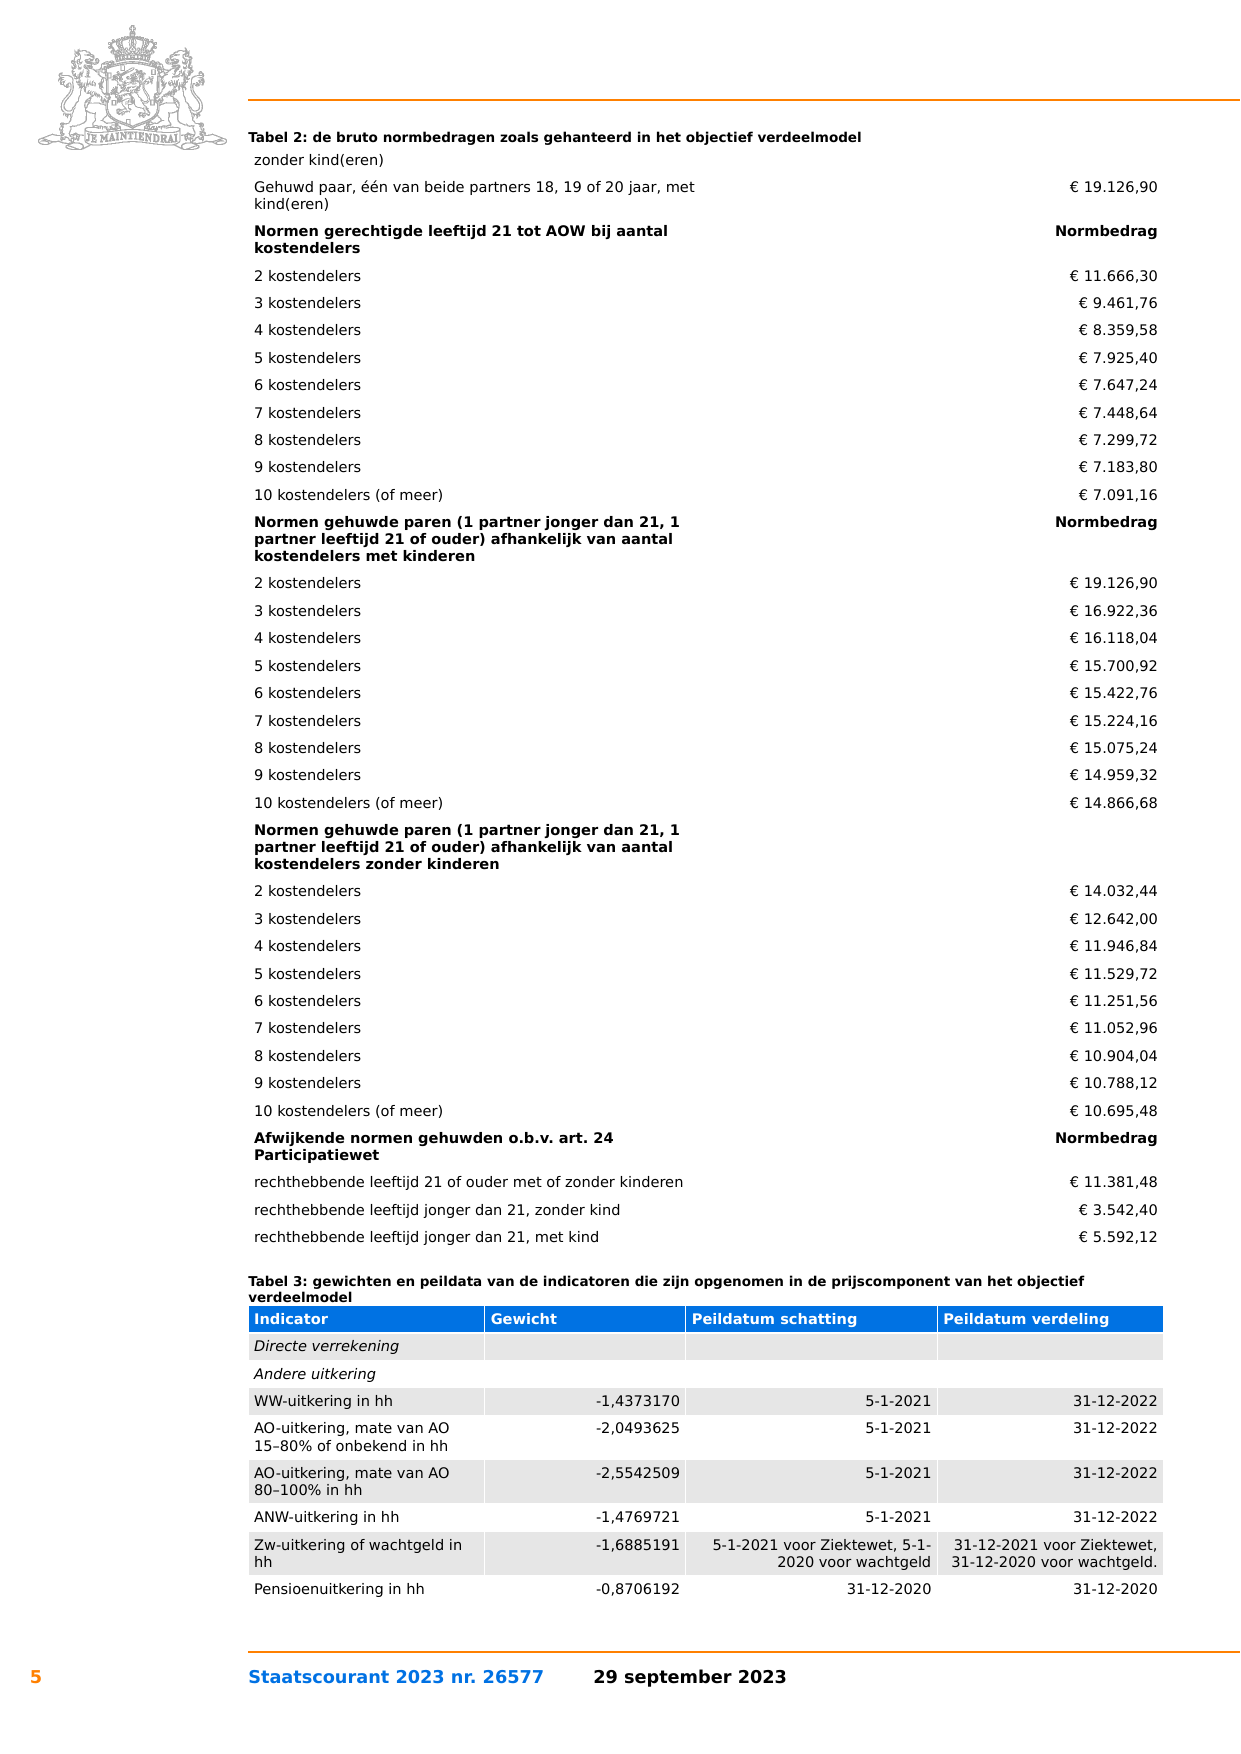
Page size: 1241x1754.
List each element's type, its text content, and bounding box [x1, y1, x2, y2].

table_cell Pensioenuitkering in hh [249, 1576, 484, 1603]
table_cell 31-12-2022 [938, 1460, 1163, 1503]
table_cell € 7.925,40 [712, 345, 1163, 371]
table_cell € 14.959,32 [712, 763, 1163, 789]
table_cell € 9.461,76 [712, 290, 1163, 317]
table_cell Normbedrag [712, 509, 1163, 570]
table_cell € 10.904,04 [712, 1043, 1163, 1069]
table_cell 31-12-2022 [938, 1505, 1163, 1531]
table_cell 8 kostendelers [249, 735, 711, 761]
table_cell 9 kostendelers [249, 455, 711, 481]
table_cell 4 kostendelers [249, 626, 711, 652]
table_cell 6 kostendelers [249, 373, 711, 399]
table_cell € 7.647,24 [712, 373, 1163, 399]
table_cell -1,4769721 [485, 1505, 685, 1531]
table_cell 6 kostendelers [249, 680, 711, 707]
table_cell Directe verrekening [249, 1334, 484, 1360]
table_cell AO-uitkering, mate van AO 15–80% of onbekend in hh [249, 1416, 484, 1459]
table_cell 31-12-2022 [938, 1388, 1163, 1415]
table_cell 8 kostendelers [249, 1043, 711, 1069]
table_cell € 5.592,12 [712, 1224, 1163, 1251]
table_cell 4 kostendelers [249, 318, 711, 344]
table_cell 2 kostendelers [249, 263, 711, 289]
table_cell € 7.448,64 [712, 400, 1163, 426]
table_cell [712, 146, 1163, 173]
table_cell € 16.118,04 [712, 626, 1163, 652]
table_cell € 15.075,24 [712, 735, 1163, 761]
table_cell rechthebbende leeftijd jonger dan 21, zonder kind [249, 1197, 711, 1223]
table_cell 5-1-2021 [686, 1460, 937, 1503]
table_cell € 11.052,96 [712, 1016, 1163, 1042]
table_cell € 11.529,72 [712, 961, 1163, 987]
table_cell 3 kostendelers [249, 906, 711, 932]
table_cell ANW-uitkering in hh [249, 1505, 484, 1531]
table_cell € 7.299,72 [712, 427, 1163, 453]
table_cell 6 kostendelers [249, 988, 711, 1014]
table_cell 7 kostendelers [249, 400, 711, 426]
table_cell € 11.381,48 [712, 1170, 1163, 1196]
table_cell € 7.183,80 [712, 455, 1163, 481]
table_cell WW-uitkering in hh [249, 1388, 484, 1415]
table_cell € 19.126,90 [712, 571, 1163, 597]
table_cell 4 kostendelers [249, 934, 711, 960]
table_cell 7 kostendelers [249, 1016, 711, 1042]
table_cell Peildatum verdeling [938, 1306, 1163, 1332]
table_cell € 16.922,36 [712, 598, 1163, 624]
table_cell Andere uitkering [249, 1361, 484, 1387]
table_header Tabel 2: de bruto normbedragen zoals gehanteerd in het objectief verdeelmodel [248, 130, 1163, 146]
table_cell € 10.788,12 [712, 1070, 1163, 1097]
table_cell 5-1-2021 [686, 1505, 937, 1531]
table_cell € 10.695,48 [712, 1098, 1163, 1124]
table_cell 10 kostendelers (of meer) [249, 790, 711, 816]
table_cell 3 kostendelers [249, 598, 711, 624]
table_cell € 7.091,16 [712, 482, 1163, 508]
table_cell € 15.224,16 [712, 708, 1163, 734]
table_cell [485, 1334, 685, 1360]
table_cell 2 kostendelers [249, 879, 711, 905]
table_cell € 19.126,90 [712, 174, 1163, 217]
table_cell Normbedrag [712, 1125, 1163, 1168]
table_cell € 8.359,58 [712, 318, 1163, 344]
table_cell 10 kostendelers (of meer) [249, 482, 711, 508]
table_cell Normen gehuwde paren (1 partner jonger dan 21, 1 partner leeftijd 21 of ouder) afhankelijk van aantal kostendelers zonder kinderen [249, 817, 711, 878]
table_cell 3 kostendelers [249, 290, 711, 317]
table_cell -0,8706192 [485, 1576, 685, 1603]
table_cell 5-1-2021 [686, 1388, 937, 1415]
table_cell 8 kostendelers [249, 427, 711, 453]
table_cell [938, 1334, 1163, 1360]
table_cell 31-12-2020 [686, 1576, 937, 1603]
table_cell 31-12-2021 voor Ziektewet, 31-12-2020 voor wachtgeld. [938, 1532, 1163, 1575]
table_cell AO-uitkering, mate van AO 80–100% in hh [249, 1460, 484, 1503]
table_cell 31-12-2022 [938, 1416, 1163, 1459]
table_cell [686, 1361, 937, 1387]
table_cell 5 kostendelers [249, 961, 711, 987]
table_cell Gewicht [485, 1306, 685, 1332]
table_cell 10 kostendelers (of meer) [249, 1098, 711, 1124]
table_cell [485, 1361, 685, 1387]
table_cell 7 kostendelers [249, 708, 711, 734]
table_cell € 14.866,68 [712, 790, 1163, 816]
table_cell -2,0493625 [485, 1416, 685, 1459]
table_cell 5 kostendelers [249, 653, 711, 679]
table_cell Zw-uitkering of wachtgeld in hh [249, 1532, 484, 1575]
table_cell € 15.422,76 [712, 680, 1163, 707]
table_cell Peildatum schatting [686, 1306, 937, 1332]
table_cell € 12.642,00 [712, 906, 1163, 932]
table_cell 5-1-2021 [686, 1416, 937, 1459]
table_cell [938, 1361, 1163, 1387]
table_cell Normen gehuwde paren (1 partner jonger dan 21, 1 partner leeftijd 21 of ouder) afhankelijk van aantal kostendelers met kinderen [249, 509, 711, 570]
table_cell [712, 817, 1163, 878]
table_cell 9 kostendelers [249, 763, 711, 789]
table_cell 5-1-2021 voor Ziektewet, 5-1-2020 voor wachtgeld [686, 1532, 937, 1575]
table_cell € 3.542,40 [712, 1197, 1163, 1223]
table_header Tabel 3: gewichten en peildata van de indicatoren die zijn opgenomen in de prijscomponent van het objectief verdeelmodel [248, 1274, 1163, 1305]
table_cell 2 kostendelers [249, 571, 711, 597]
table_cell -1,4373170 [485, 1388, 685, 1415]
table_cell 9 kostendelers [249, 1070, 711, 1097]
table_cell € 11.666,30 [712, 263, 1163, 289]
picture [38, 25, 227, 150]
table_cell 5 kostendelers [249, 345, 711, 371]
table_cell € 14.032,44 [712, 879, 1163, 905]
table_cell Normen gerechtigde leeftijd 21 tot AOW bij aantal kostendelers [249, 219, 711, 262]
table_cell € 11.251,56 [712, 988, 1163, 1014]
table_cell 31-12-2020 [938, 1576, 1163, 1603]
table_cell Normbedrag [712, 219, 1163, 262]
table_cell € 11.946,84 [712, 934, 1163, 960]
table_cell rechthebbende leeftijd jonger dan 21, met kind [249, 1224, 711, 1251]
table_cell € 15.700,92 [712, 653, 1163, 679]
table_cell Gehuwd paar, één van beide partners 18, 19 of 20 jaar, met kind(eren) [249, 174, 711, 217]
table_cell zonder kind(eren) [249, 146, 711, 173]
table_cell Afwijkende normen gehuwden o.b.v. art. 24 Participatiewet [249, 1125, 711, 1168]
table_cell -1,6885191 [485, 1532, 685, 1575]
table_cell [686, 1334, 937, 1360]
table_cell rechthebbende leeftijd 21 of ouder met of zonder kinderen [249, 1170, 711, 1196]
table_cell Indicator [249, 1306, 484, 1332]
table_cell -2,5542509 [485, 1460, 685, 1503]
